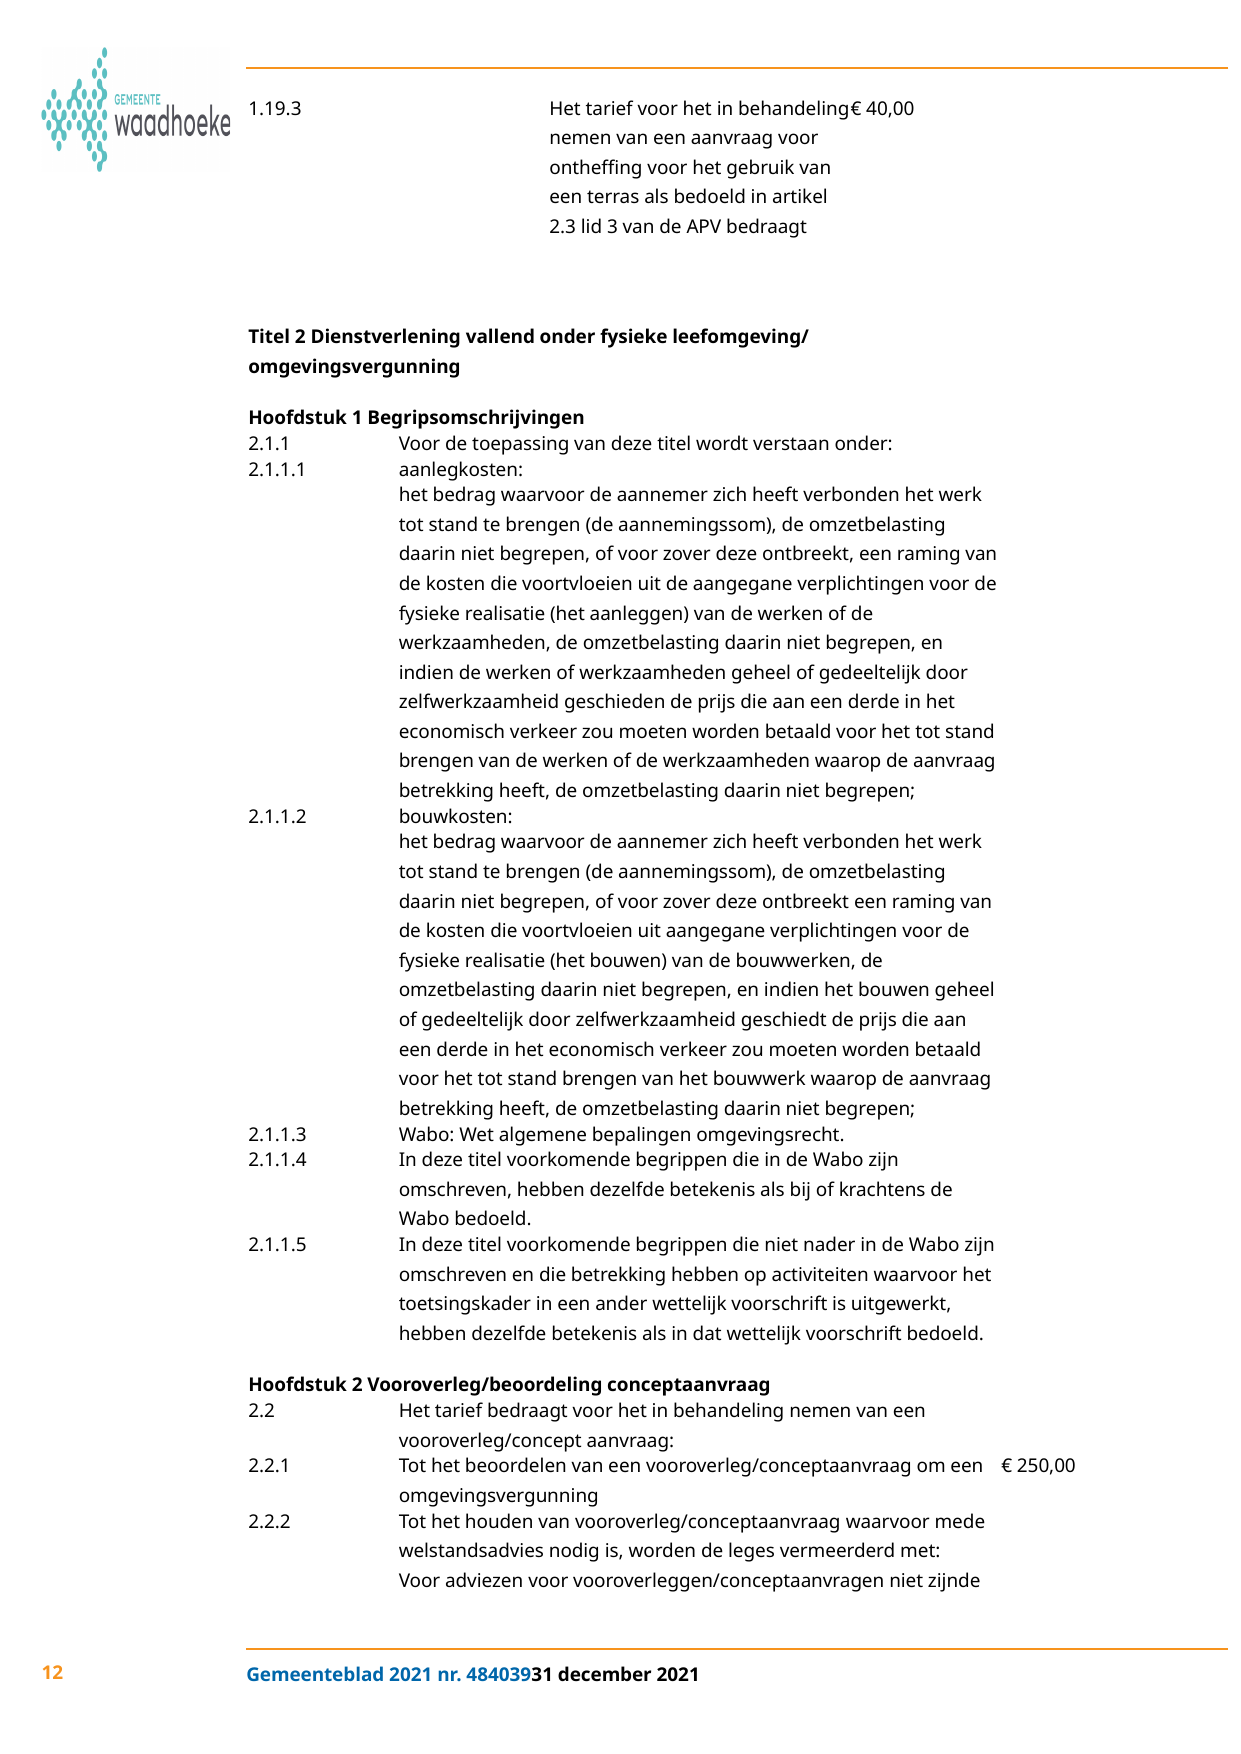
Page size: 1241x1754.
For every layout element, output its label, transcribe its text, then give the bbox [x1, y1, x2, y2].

table_cell 2.1.1.5 [248, 1231, 398, 1346]
table_cell Het tarief bedraagt voor het in behandeling nemen van een vooroverleg/concept aanvraag: [399, 1397, 1001, 1453]
table_cell € 40,00 [850, 95, 1152, 239]
table_cell [248, 379, 850, 404]
table_cell Het tarief voor het in behandeling nemen van een aanvraag voor ontheffing voor het gebruik van een terras als bedoeld in artikel 2.3 lid 3 van de APV bedraagt [549, 95, 850, 239]
table_cell [549, 265, 850, 290]
table_cell [248, 265, 549, 290]
table_header Titel 2 Dienstverlening vallend onder fysieke leefomgeving/ omgevingsvergunning [248, 323, 1001, 378]
table_cell [1001, 829, 1152, 1121]
table_cell [850, 265, 1152, 290]
table_cell [1001, 379, 1152, 404]
table_cell [850, 239, 1152, 264]
table_cell € 250,00 [1001, 1453, 1152, 1508]
table_cell 2.1.1.4 [248, 1146, 398, 1231]
table_cell 2.2.2 [248, 1508, 398, 1593]
table_cell Voor de toepassing van deze titel wordt verstaan onder: [399, 430, 1001, 456]
table_cell In deze titel voorkomende begrippen die in de Wabo zijn omschreven, hebben dezelfde betekenis als bij of krachtens de Wabo bedoeld. [399, 1146, 1001, 1231]
table_cell 2.1.1.3 [248, 1121, 398, 1146]
table_cell [1001, 481, 1152, 803]
table_cell 2.2 [248, 1397, 398, 1453]
table_cell [850, 379, 1001, 404]
table_cell bouwkosten: [399, 803, 1001, 829]
table_cell [1001, 430, 1152, 456]
table_cell Tot het houden van vooroverleg/conceptaanvraag waarvoor mede welstandsadvies nodig is, worden de leges vermeerderd met: Voor adviezen voor vooroverleggen/conceptaanvragen niet zijnde [399, 1508, 1001, 1593]
table_cell [1001, 1372, 1152, 1397]
table_cell [1001, 1397, 1152, 1453]
table_cell Hoofdstuk 2 Vooroverleg/beoordeling conceptaanvraag [248, 1372, 1001, 1397]
table_cell [248, 829, 398, 1121]
table_cell [1001, 803, 1152, 829]
table_cell [1001, 1231, 1152, 1346]
table_cell Tot het beoordelen van een vooroverleg/conceptaanvraag om een omgevingsvergunning [399, 1453, 1001, 1508]
table_cell [549, 239, 850, 264]
table_cell [1001, 1146, 1152, 1231]
table_cell [1001, 1121, 1152, 1146]
table_cell [248, 481, 398, 803]
table_cell aanlegkosten: [399, 456, 1001, 481]
table_cell [1001, 404, 1152, 430]
table_cell Wabo: Wet algemene bepalingen omgevingsrecht. [399, 1121, 1001, 1146]
table_cell het bedrag waarvoor de aannemer zich heeft verbonden het werk tot stand te brengen (de aannemingssom), de omzetbelasting daarin niet begrepen, of voor zover deze ontbreekt een raming van de kosten die voortvloeien uit aangegane verplichtingen voor de fysieke realisatie (het bouwen) van de bouwwerken, de omzetbelasting daarin niet begrepen, en indien het bouwen geheel of gedeeltelijk door zelfwerkzaamheid geschiedt de prijs die aan een derde in het economisch verkeer zou moeten worden betaald voor het tot stand brengen van het bouwwerk waarop de aanvraag betrekking heeft, de omzetbelasting daarin niet begrepen; [399, 829, 1001, 1121]
table_cell 1.19.3 [248, 95, 549, 239]
table_cell 2.1.1.2 [248, 803, 398, 829]
table_cell 2.2.1 [248, 1453, 398, 1508]
table_cell [248, 239, 549, 264]
table_cell [399, 1346, 1001, 1372]
table_cell [1001, 1346, 1152, 1372]
table_cell In deze titel voorkomende begrippen die niet nader in de Wabo zijn omschreven en die betrekking hebben op activiteiten waarvoor het toetsingskader in een ander wettelijk voorschrift is uitgewerkt, hebben dezelfde betekenis als in dat wettelijk voorschrift bedoeld. [399, 1231, 1001, 1346]
table_header [1001, 323, 1152, 378]
table_cell het bedrag waarvoor de aannemer zich heeft verbonden het werk tot stand te brengen (de aannemingssom), de omzetbelasting daarin niet begrepen, of voor zover deze ontbreekt, een raming van de kosten die voortvloeien uit de aangegane verplichtingen voor de fysieke realisatie (het aanleggen) van de werken of de werkzaamheden, de omzetbelasting daarin niet begrepen, en indien de werken of werkzaamheden geheel of gedeeltelijk door zelfwerkzaamheid geschieden de prijs die aan een derde in het economisch verkeer zou moeten worden betaald voor het tot stand brengen van de werken of de werkzaamheden waarop de aanvraag betrekking heeft, de omzetbelasting daarin niet begrepen; [399, 481, 1001, 803]
table_cell 2.1.1 [248, 430, 398, 456]
table_cell [1001, 456, 1152, 481]
table_cell Hoofdstuk 1 Begripsomschrijvingen [248, 404, 1001, 430]
picture [41, 47, 231, 172]
table_cell 2.1.1.1 [248, 456, 398, 481]
table_cell [1001, 1508, 1152, 1593]
table_cell [248, 1346, 398, 1372]
